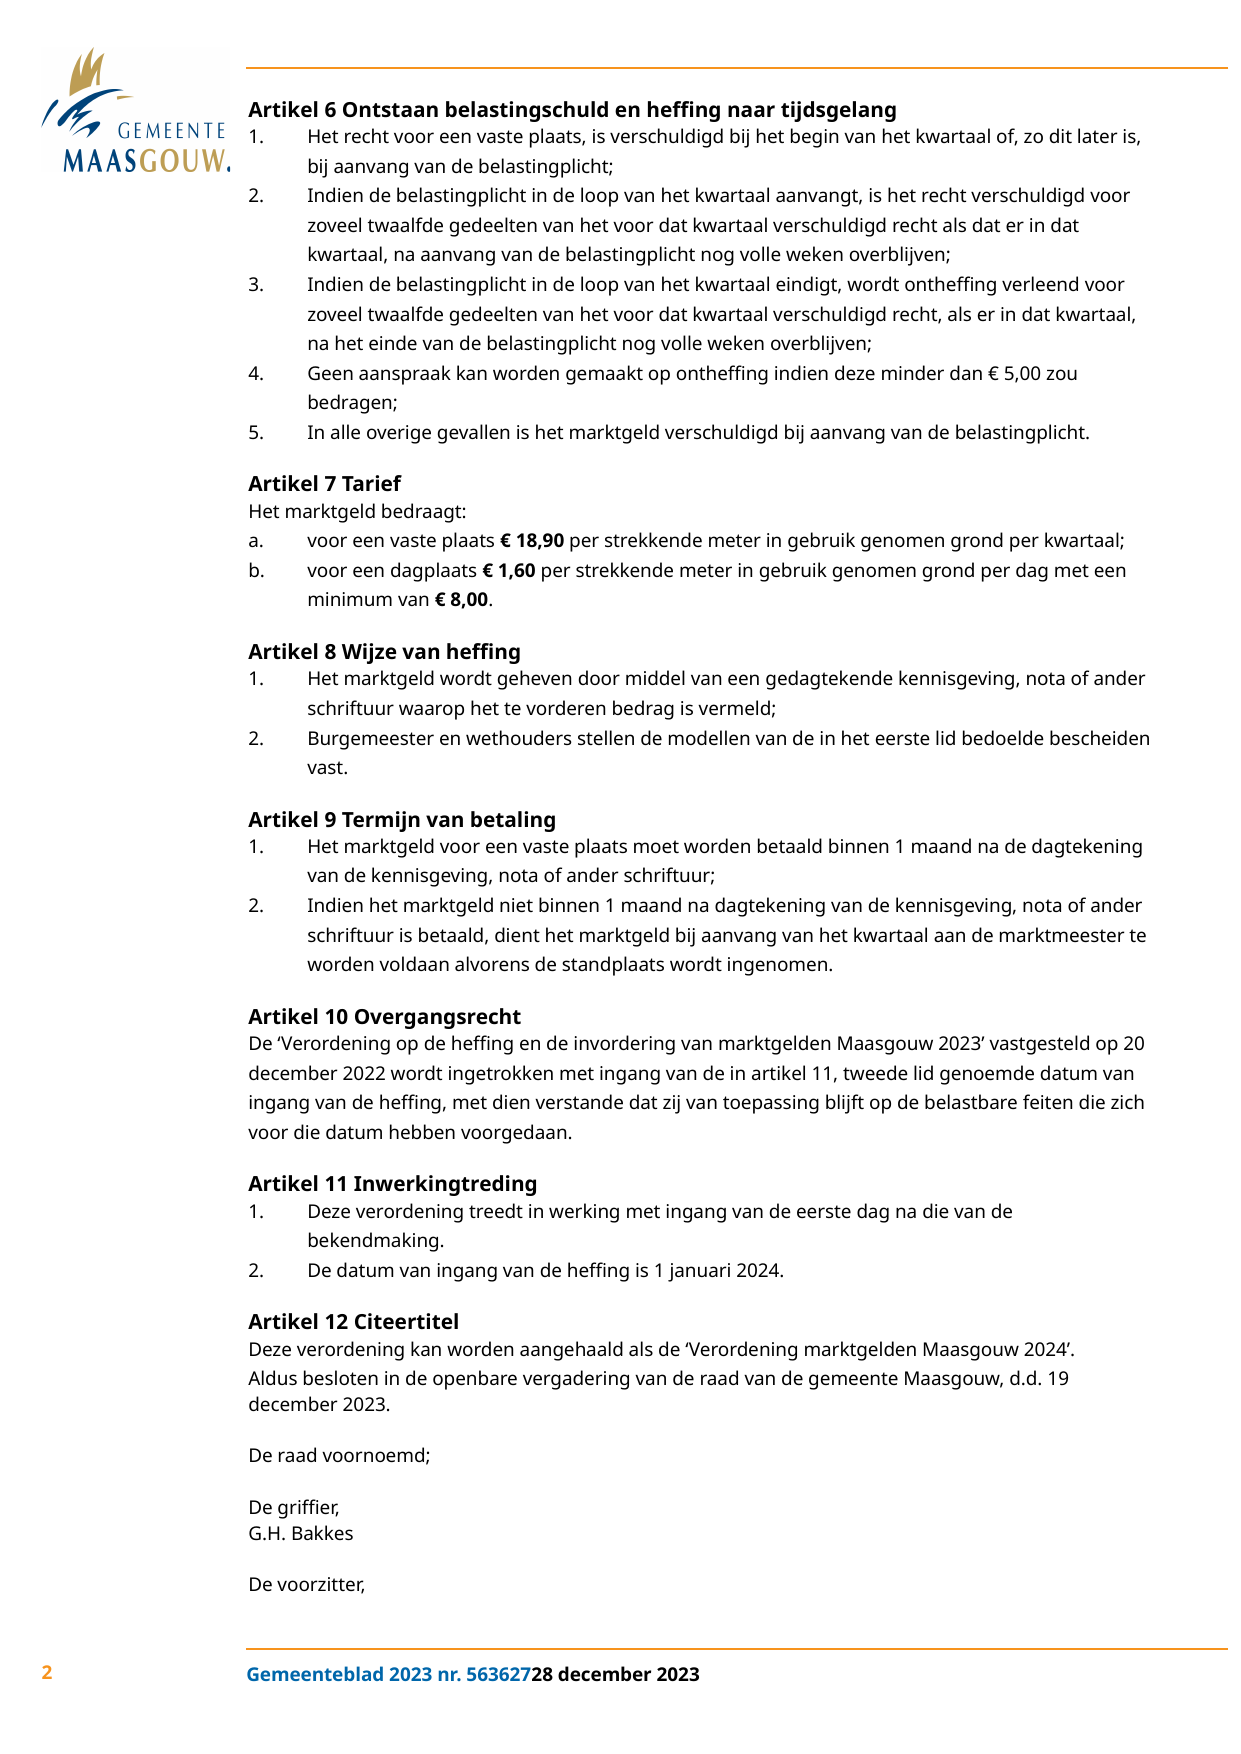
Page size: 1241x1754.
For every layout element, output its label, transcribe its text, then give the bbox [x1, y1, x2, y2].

text De ‘Verordening op de heffing en de invordering van marktgelden Maasgouw 2023’ vastgesteld op 20 december 2022 wordt ingetrokken met ingang van de in artikel 11, tweede lid genoemde datum van ingang van de heffing, met dien verstande dat zij van toepassing blijft op de belastbare feiten die zich voor die datum hebben voorgedaan. [248, 1030, 1152, 1145]
picture [41, 47, 231, 172]
text Artikel 11 Inwerkingtreding [248, 1169, 1152, 1198]
list Indien de belastingplicht in de loop van het kwartaal eindigt, wordt ontheffing verleend voor zoveel twaalfde gedeelten van het voor dat kwartaal verschuldigd recht, als er in dat kwartaal, na het einde van de belastingplicht nog volle weken overblijven; [248, 271, 1152, 356]
text Artikel 8 Wijze van heffing [248, 637, 1152, 666]
list De datum van ingang van de heffing is 1 januari 2024. [248, 1257, 1152, 1283]
list Indien de belastingplicht in de loop van het kwartaal aanvangt, is het recht verschuldigd voor zoveel twaalfde gedeelten van het voor dat kwartaal verschuldigd recht als dat er in dat kwartaal, na aanvang van de belastingplicht nog volle weken overblijven; [248, 182, 1152, 267]
list Het marktgeld voor een vaste plaats moet worden betaald binnen 1 maand na de dagtekening van de kennisgeving, nota of ander schriftuur; [248, 833, 1152, 888]
text Deze verordening kan worden aangehaald als de ‘Verordening marktgelden Maasgouw 2024’. [248, 1336, 1152, 1362]
list Het recht voor een vaste plaats, is verschuldigd bij het begin van het kwartaal of, zo dit later is, bij aanvang van de belastingplicht; [248, 123, 1152, 178]
list Deze verordening treedt in werking met ingang van de eerste dag na die van de bekendmaking. [248, 1198, 1152, 1253]
list Het marktgeld wordt geheven door middel van een gedagtekende kennisgeving, nota of ander schriftuur waarop het te vorderen bedrag is vermeld; [248, 666, 1152, 721]
text Artikel 6 Ontstaan belastingschuld en heffing naar tijdsgelang [248, 95, 1152, 123]
list Geen aanspraak kan worden gemaakt op ontheffing indien deze minder dan € 5,00 zou bedragen; [248, 360, 1152, 415]
list voor een vaste plaats € 18,90 per strekkende meter in gebruik genomen grond per kwartaal; [248, 527, 1152, 553]
list In alle overige gevallen is het marktgeld verschuldigd bij aanvang van de belastingplicht. [248, 419, 1152, 445]
list Indien het marktgeld niet binnen 1 maand na dagtekening van de kennisgeving, nota of ander schriftuur is betaald, dient het marktgeld bij aanvang van het kwartaal aan de marktmeester te worden voldaan alvorens de standplaats wordt ingenomen. [248, 892, 1152, 977]
text Artikel 12 Citeertitel [248, 1307, 1152, 1336]
text G.H. Bakkes [248, 1520, 1152, 1546]
text Het marktgeld bedraagt: [248, 498, 1152, 524]
text Artikel 10 Overgangsrecht [248, 1002, 1152, 1030]
list voor een dagplaats € 1,60 per strekkende meter in gebruik genomen grond per dag met een minimum van € 8,00. [248, 557, 1152, 612]
text De griffier, [248, 1494, 1152, 1520]
list Burgemeester en wethouders stellen de modellen van de in het eerste lid bedoelde bescheiden vast. [248, 725, 1152, 780]
text Aldus besloten in de openbare vergadering van de raad van de gemeente Maasgouw, d.d. 19 december 2023. [248, 1366, 1152, 1417]
text Artikel 9 Termijn van betaling [248, 805, 1152, 833]
text De voorzitter, [248, 1571, 1152, 1597]
text De raad voornoemd; [248, 1443, 1152, 1468]
text Artikel 7 Tarief [248, 469, 1152, 498]
